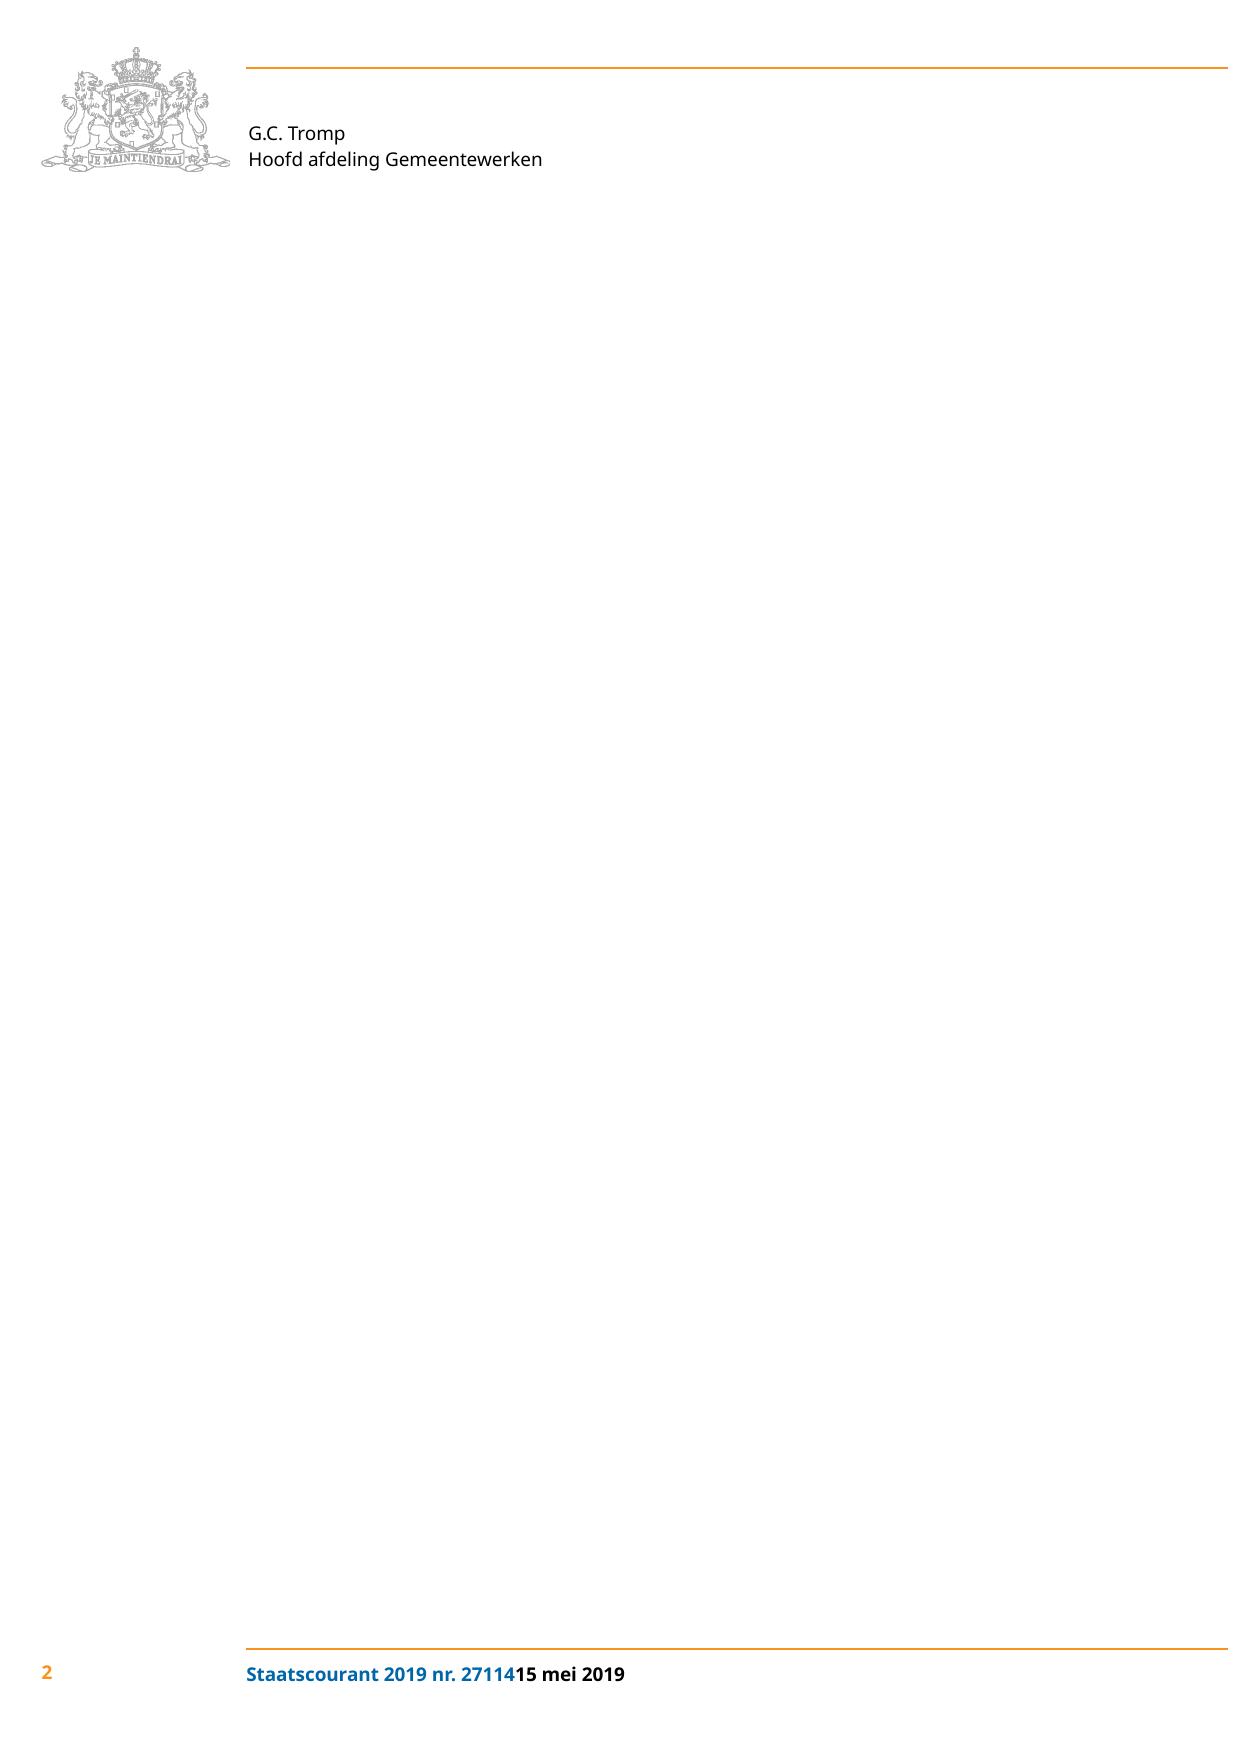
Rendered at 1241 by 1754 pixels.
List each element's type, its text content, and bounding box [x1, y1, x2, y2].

text Hoofd afdeling Gemeentewerken [248, 146, 1152, 172]
picture [41, 47, 231, 172]
text G.C. Tromp [248, 121, 1152, 146]
